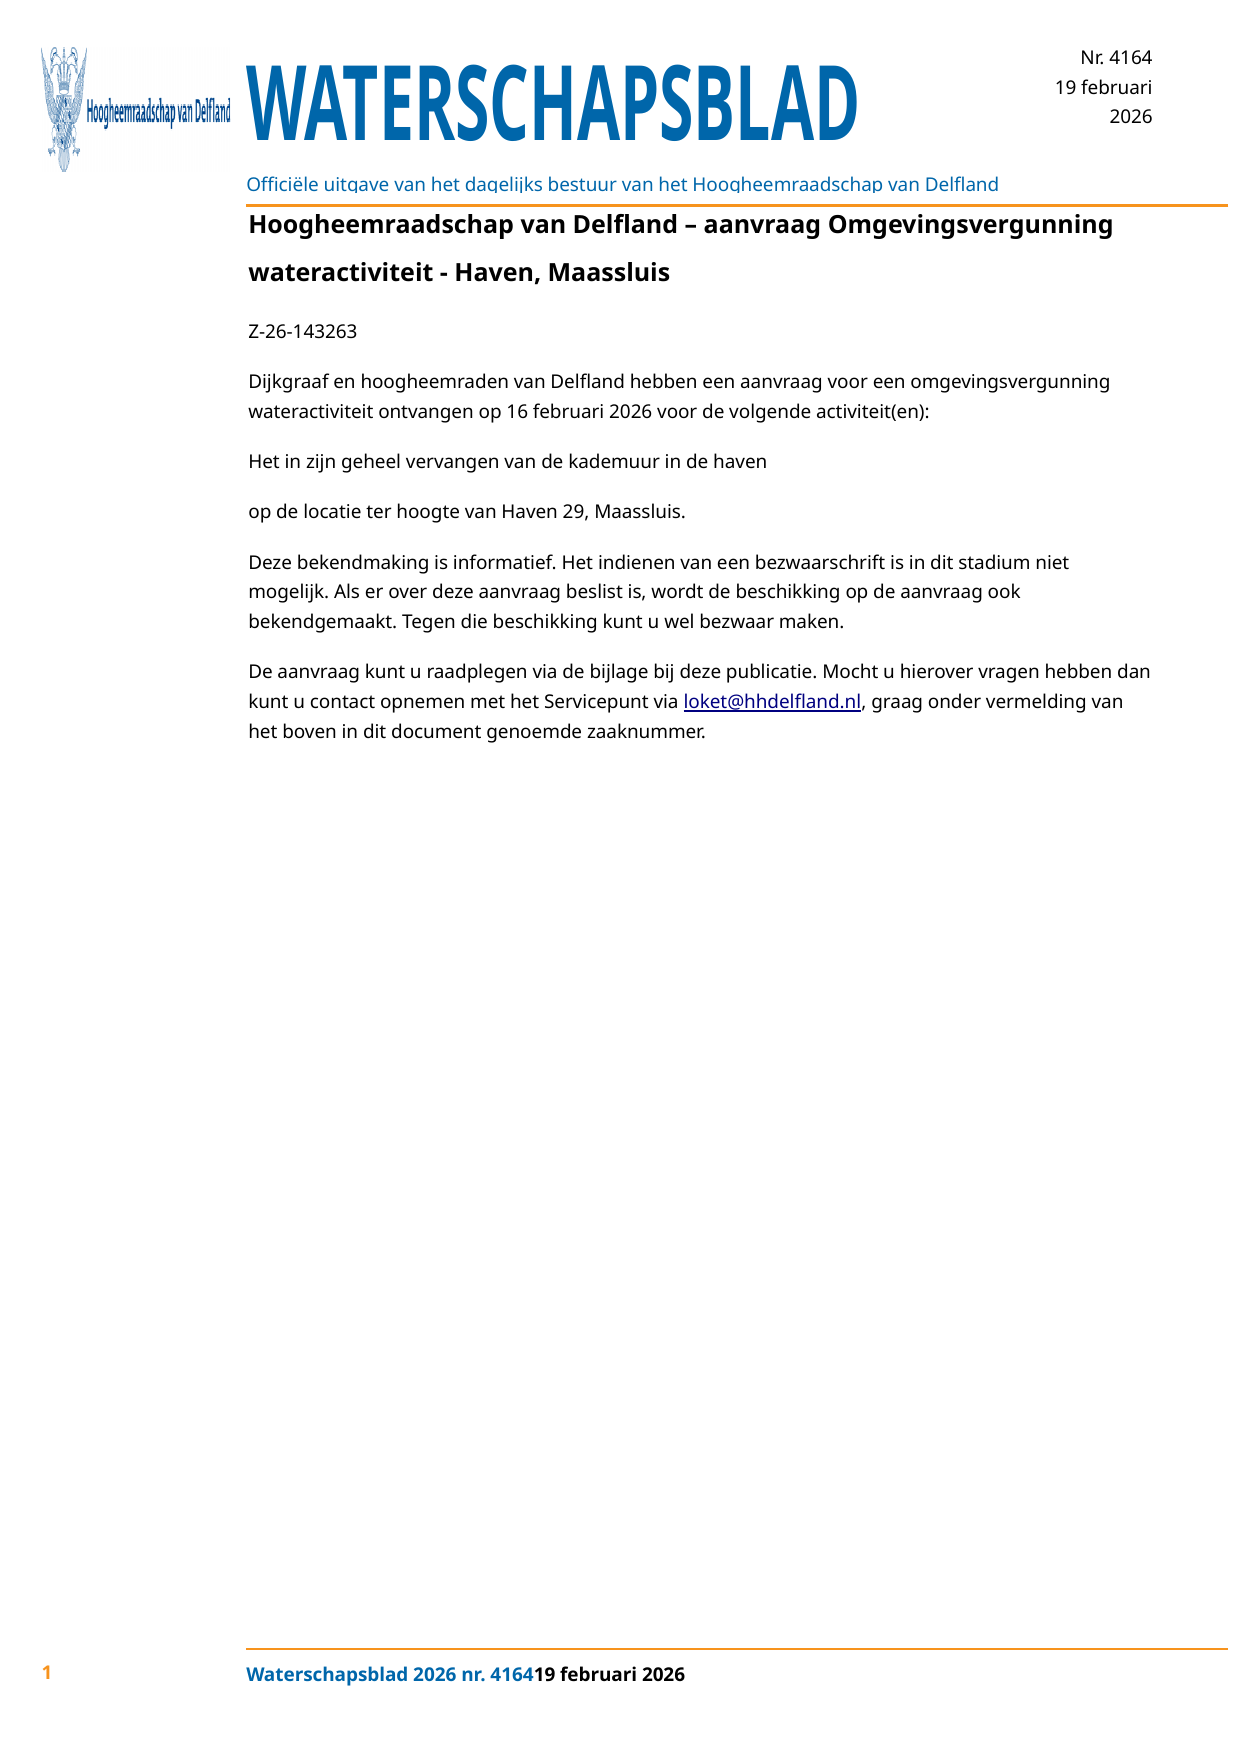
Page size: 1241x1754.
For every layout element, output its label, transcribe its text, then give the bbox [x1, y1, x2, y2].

text Deze bekendmaking is informatief. Het indienen van een bezwaarschrift is in dit stadium niet mogelijk. Als er over deze aanvraag beslist is, wordt de beschikking op de aanvraag ook bekendgemaakt. Tegen die beschikking kunt u wel bezwaar maken. [248, 549, 1152, 634]
text Dijkgraaf en hoogheemraden van Delfland hebben een aanvraag voor een omgevingsvergunning wateractiviteit ontvangen op 16 februari 2026 voor de volgende activiteit(en): [248, 368, 1152, 424]
text Het in zijn geheel vervangen van de kademuur in de haven [248, 448, 1152, 474]
text Z-26-143263 [248, 318, 1152, 344]
text De aanvraag kunt u raadplegen via de bijlage bij deze publicatie. Mocht u hierover vragen hebben dan kunt u contact opnemen met het Servicepunt via loket@hhdelfland.nl, graag onder vermelding van het boven in dit document genoemde zaaknummer. [248, 659, 1152, 744]
text op de locatie ter hoogte van Haven 29, Maassluis. [248, 499, 1152, 524]
picture [41, 47, 231, 172]
text Hoogheemraadschap van Delfland – aanvraag Omgevingsvergunning wateractiviteit - Haven, Maassluis [248, 207, 1152, 288]
